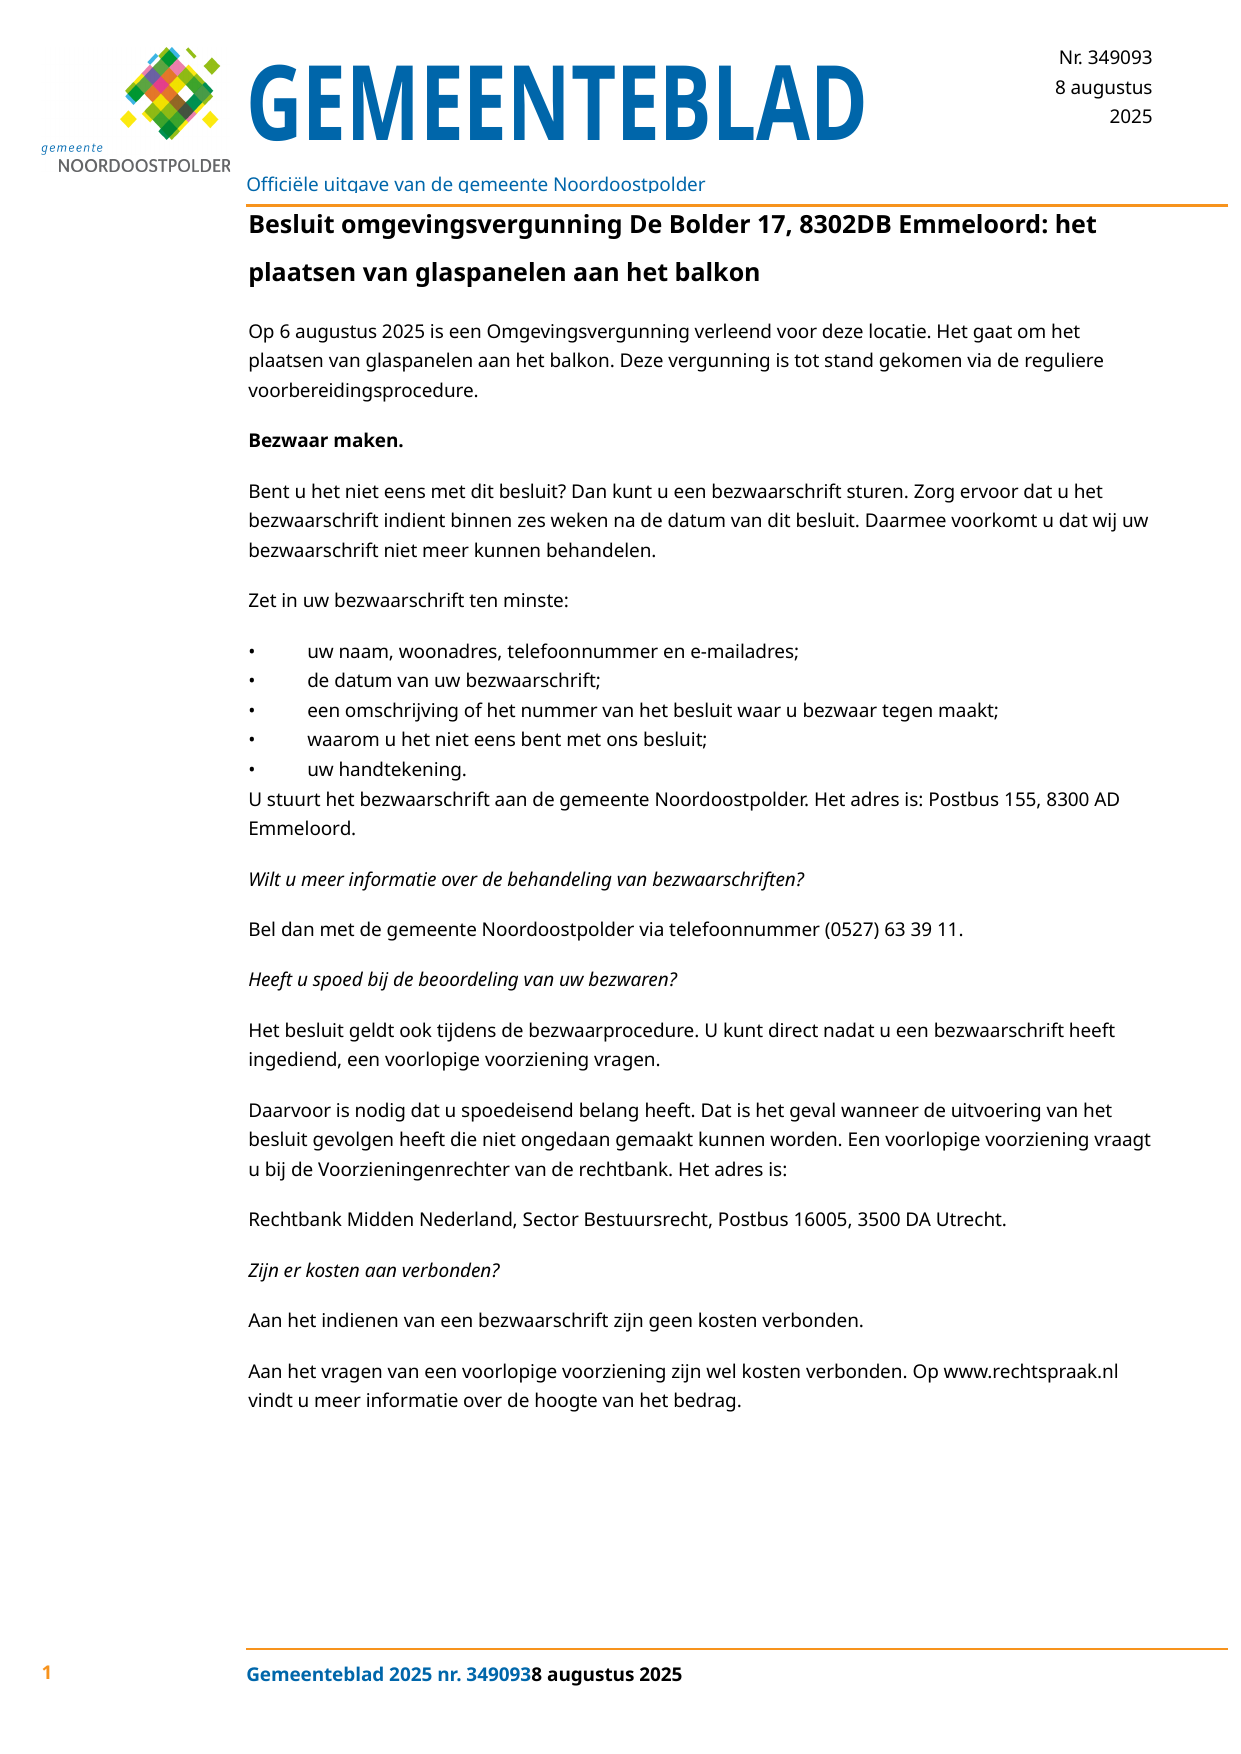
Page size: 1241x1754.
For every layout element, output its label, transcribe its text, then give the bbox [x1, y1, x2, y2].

text Bel dan met de gemeente Noordoostpolder via telefoonnummer (0527) 63 39 11. [248, 916, 1152, 942]
text Daarvoor is nodig dat u spoedeisend belang heeft. Dat is het geval wanneer de uitvoering van het besluit gevolgen heeft die niet ongedaan gemaakt kunnen worden. Een voorlopige voorziening vraagt u bij de Voorzieningenrechter van de rechtbank. Het adres is: [248, 1097, 1152, 1182]
list uw handtekening. [248, 756, 1152, 782]
list waarom u het niet eens bent met ons besluit; [248, 727, 1152, 752]
picture [41, 47, 231, 172]
text Bent u het niet eens met dit besluit? Dan kunt u een bezwaarschrift sturen. Zorg ervoor dat u het bezwaarschrift indient binnen zes weken na de datum van dit besluit. Daarmee voorkomt u dat wij uw bezwaarschrift niet meer kunnen behandelen. [248, 478, 1152, 563]
text Rechtbank Midden Nederland, Sector Bestuursrecht, Postbus 16005, 3500 DA Utrecht. [248, 1207, 1152, 1232]
text Bezwaar maken. [248, 427, 1152, 453]
text Zet in uw bezwaarschrift ten minste: [248, 587, 1152, 613]
text U stuurt het bezwaarschrift aan de gemeente Noordoostpolder. Het adres is: Postbus 155, 8300 AD Emmeloord. [248, 786, 1152, 841]
text Heeft u spoed bij de beoordeling van uw bezwaren? [248, 967, 1152, 992]
text Op 6 augustus 2025 is een Omgevingsvergunning verleend voor deze locatie. Het gaat om het plaatsen van glaspanelen aan het balkon. Deze vergunning is tot stand gekomen via de reguliere voorbereidingsprocedure. [248, 318, 1152, 403]
text Aan het indienen van een bezwaarschrift zijn geen kosten verbonden. [248, 1307, 1152, 1333]
text Wilt u meer informatie over de behandeling van bezwaarschriften? [248, 866, 1152, 892]
list uw naam, woonadres, telefoonnummer en e-mailadres; [248, 638, 1152, 664]
text Het besluit geldt ook tijdens de bezwaarprocedure. U kunt direct nadat u een bezwaarschrift heeft ingediend, een voorlopige voorziening vragen. [248, 1017, 1152, 1072]
text Aan het vragen van een voorlopige voorziening zijn wel kosten verbonden. Op www.rechtspraak.nl vindt u meer informatie over de hoogte van het bedrag. [248, 1358, 1152, 1413]
list een omschrijving of het nummer van het besluit waar u bezwaar tegen maakt; [248, 697, 1152, 723]
text Zijn er kosten aan verbonden? [248, 1257, 1152, 1283]
text Besluit omgevingsvergunning De Bolder 17, 8302DB Emmeloord: het plaatsen van glaspanelen aan het balkon [248, 207, 1152, 288]
list de datum van uw bezwaarschrift; [248, 667, 1152, 693]
